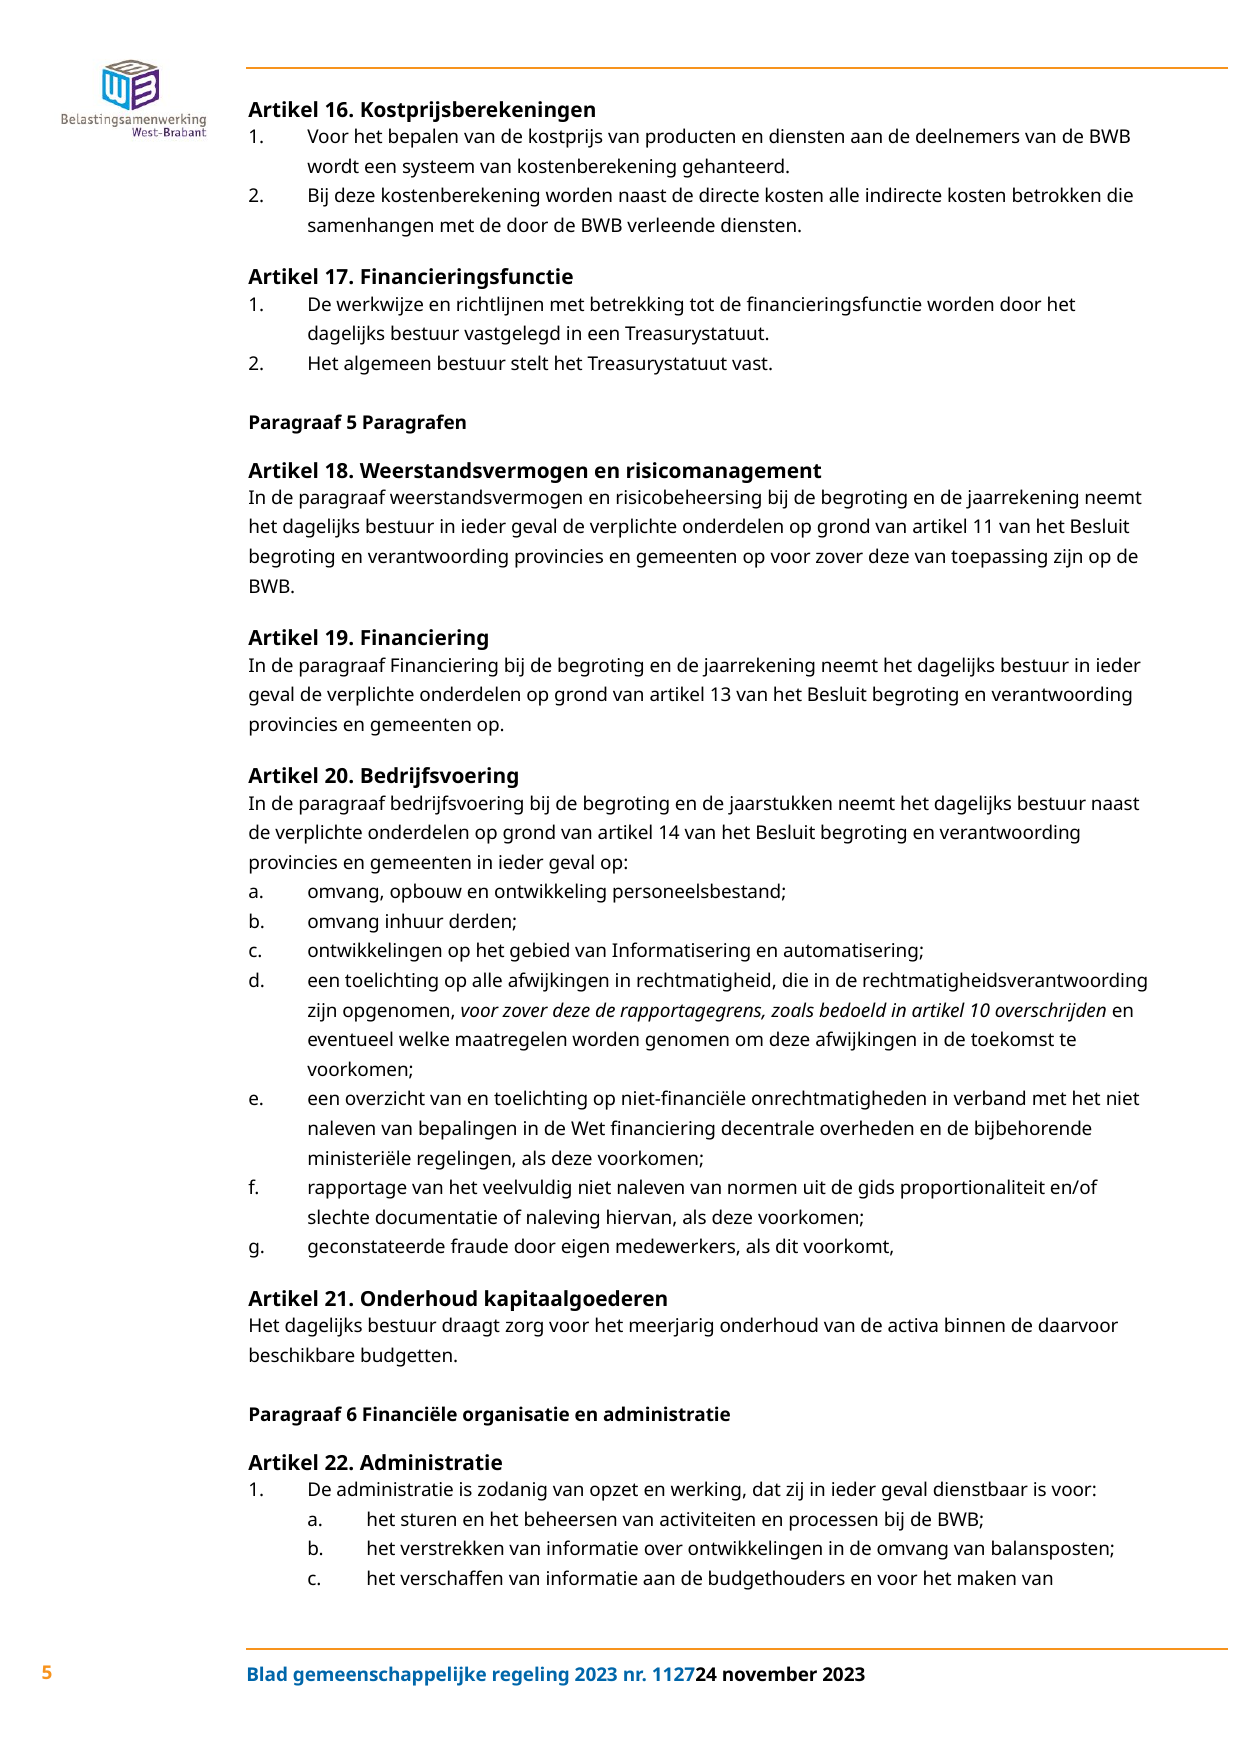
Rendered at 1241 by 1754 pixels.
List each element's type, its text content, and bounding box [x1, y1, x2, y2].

text In de paragraaf Financiering bij de begroting en de jaarrekening neemt het dagelijks bestuur in ieder geval de verplichte onderdelen op grond van artikel 13 van het Besluit begroting en verantwoording provincies en gemeenten op. [248, 652, 1152, 737]
text Artikel 20. Bedrijfsvoering [248, 761, 1152, 790]
text Artikel 17. Financieringsfunctie [248, 262, 1152, 291]
list Bij deze kostenberekening worden naast de directe kosten alle indirecte kosten betrokken die samenhangen met de door de BWB verleende diensten. [248, 182, 1152, 238]
text Paragraaf 5 Paragrafen [248, 409, 1152, 435]
list het verschaffen van informatie aan de budgethouders en voor het maken van [307, 1565, 1152, 1591]
list omvang, opbouw en ontwikkeling personeelsbestand; [248, 878, 1152, 904]
list De werkwijze en richtlijnen met betrekking tot de financieringsfunctie worden door het dagelijks bestuur vastgelegd in een Treasurystatuut. [248, 291, 1152, 346]
text Artikel 18. Weerstandsvermogen en risicomanagement [248, 456, 1152, 484]
text Het dagelijks bestuur draagt zorg voor het meerjarig onderhoud van de activa binnen de daarvoor beschikbare budgetten. [248, 1312, 1152, 1368]
text Artikel 22. Administratie [248, 1448, 1152, 1476]
list De administratie is zodanig van opzet en werking, dat zij in ieder geval dienstbaar is voor: [248, 1476, 1152, 1502]
list een overzicht van en toelichting op niet-financiële onrechtmatigheden in verband met het niet naleven van bepalingen in de Wet financiering decentrale overheden en de bijbehorende ministeriële regelingen, als deze voorkomen; [248, 1086, 1152, 1171]
list ontwikkelingen op het gebied van Informatisering en automatisering; [248, 938, 1152, 963]
text In de paragraaf weerstandsvermogen en risicobeheersing bij de begroting en de jaarrekening neemt het dagelijks bestuur in ieder geval de verplichte onderdelen op grond van artikel 11 van het Besluit begroting en verantwoording provincies en gemeenten op voor zover deze van toepassing zijn op de BWB. [248, 484, 1152, 599]
list het sturen en het beheersen van activiteiten en processen bij de BWB; [307, 1506, 1152, 1531]
list een toelichting op alle afwijkingen in rechtmatigheid, die in de rechtmatigheidsverantwoording zijn opgenomen, voor zover deze de rapportagegrens, zoals bedoeld in artikel 10 overschrijden en eventueel welke maatregelen worden genomen om deze afwijkingen in de toekomst te voorkomen; [248, 967, 1152, 1082]
text In de paragraaf bedrijfsvoering bij de begroting en de jaarstukken neemt het dagelijks bestuur naast de verplichte onderdelen op grond van artikel 14 van het Besluit begroting en verantwoording provincies en gemeenten in ieder geval op: [248, 790, 1152, 875]
text Artikel 19. Financiering [248, 623, 1152, 652]
list Het algemeen bestuur stelt het Treasurystatuut vast. [248, 350, 1152, 376]
list omvang inhuur derden; [248, 908, 1152, 934]
text Paragraaf 6 Financiële organisatie en administratie [248, 1401, 1152, 1427]
list het verstrekken van informatie over ontwikkelingen in de omvang van balansposten; [307, 1535, 1152, 1561]
list rapportage van het veelvuldig niet naleven van normen uit de gids proportionaliteit en/of slechte documentatie of naleving hiervan, als deze voorkomen; [248, 1174, 1152, 1230]
text Artikel 16. Kostprijsberekeningen [248, 95, 1152, 123]
picture [41, 47, 231, 172]
text Artikel 21. Onderhoud kapitaalgoederen [248, 1284, 1152, 1312]
list Voor het bepalen van de kostprijs van producten en diensten aan de deelnemers van de BWB wordt een systeem van kostenberekening gehanteerd. [248, 123, 1152, 178]
list geconstateerde fraude door eigen medewerkers, als dit voorkomt, [248, 1233, 1152, 1259]
